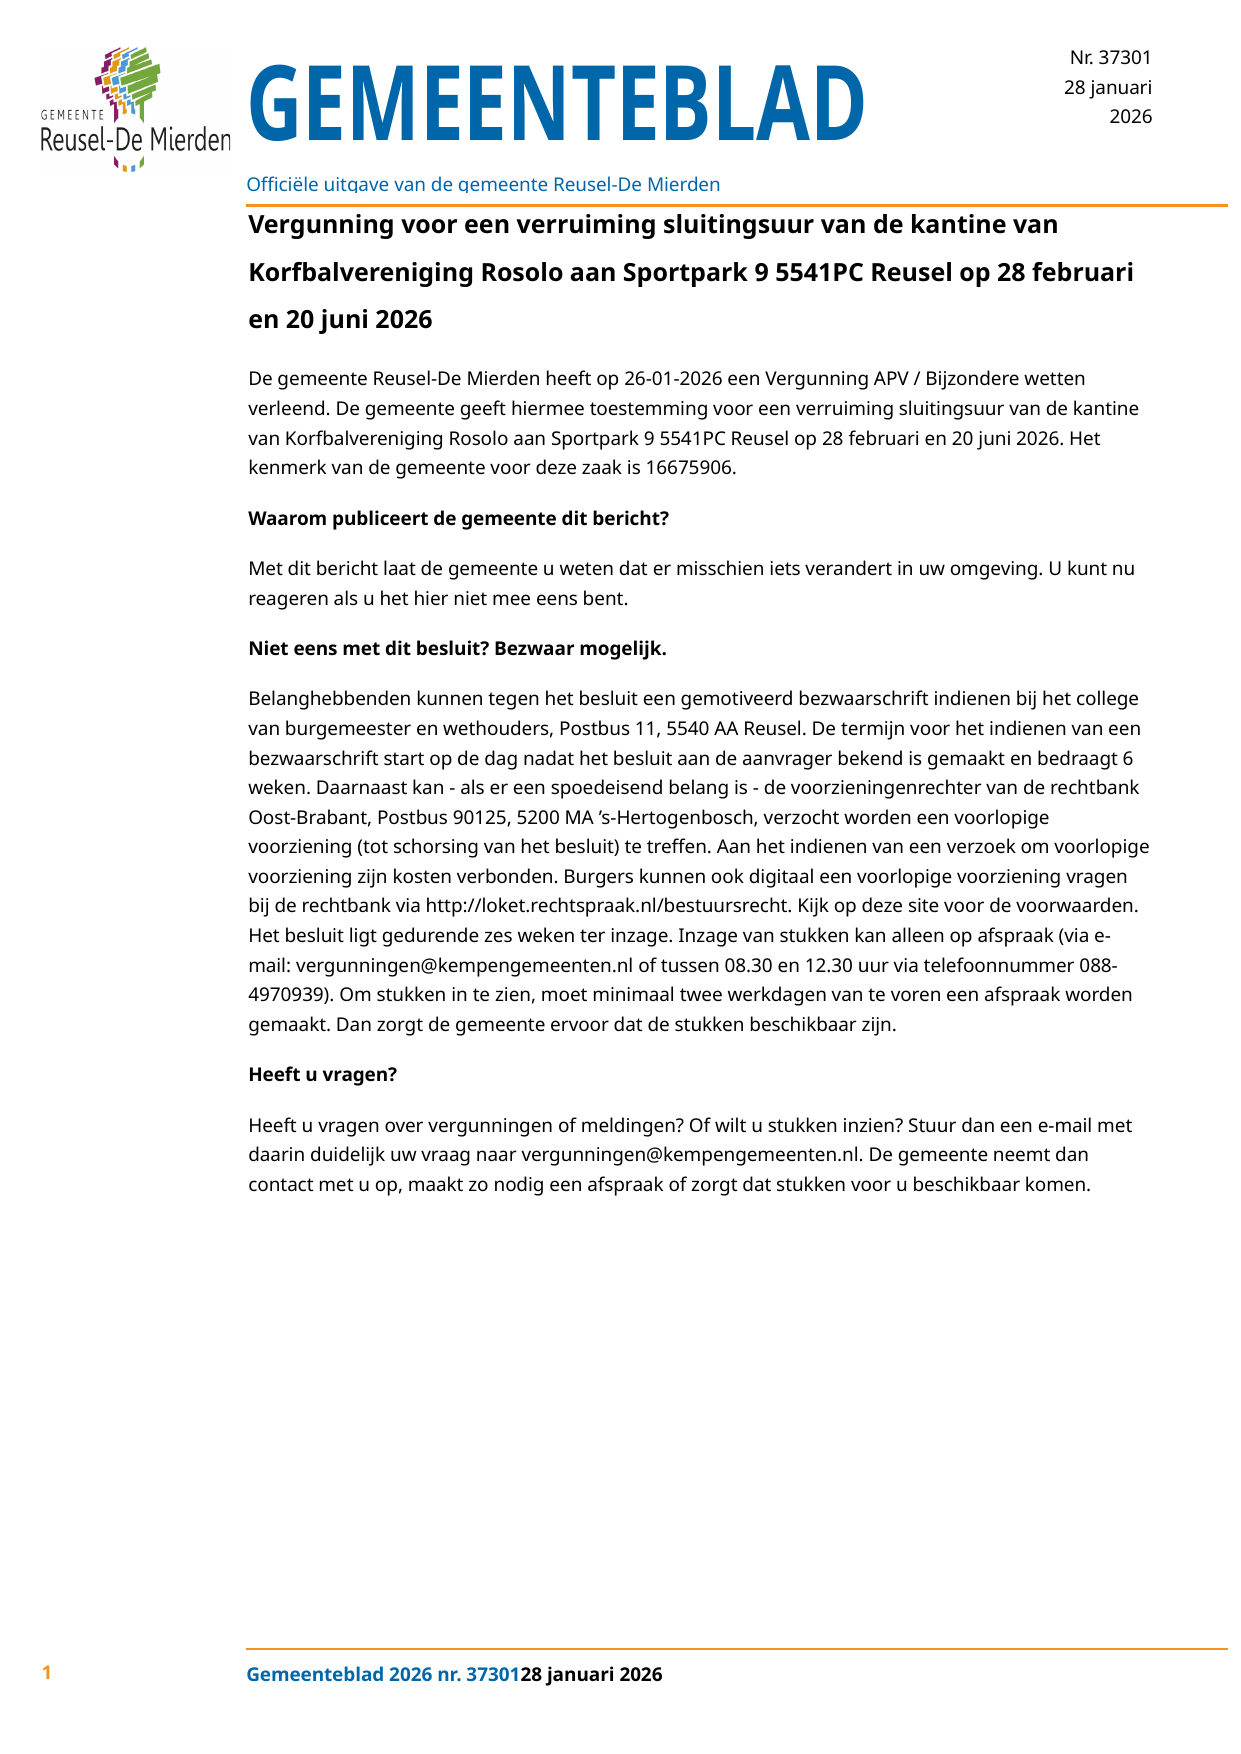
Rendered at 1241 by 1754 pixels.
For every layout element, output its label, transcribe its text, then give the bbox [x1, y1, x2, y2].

text Heeft u vragen? [248, 1061, 1152, 1087]
text De gemeente Reusel-De Mierden heeft op 26-01-2026 een Vergunning APV / Bijzondere wetten verleend. De gemeente geeft hiermee toestemming voor een verruiming sluitingsuur van de kantine van Korfbalvereniging Rosolo aan Sportpark 9 5541PC Reusel op 28 februari en 20 juni 2026. Het kenmerk van de gemeente voor deze zaak is 16675906. [248, 366, 1152, 480]
text Niet eens met dit besluit? Bezwaar mogelijk. [248, 635, 1152, 661]
text Vergunning voor een verruiming sluitingsuur van de kantine van Korfbalvereniging Rosolo aan Sportpark 9 5541PC Reusel op 28 februari en 20 juni 2026 [248, 207, 1152, 336]
text Waarom publiceert de gemeente dit bericht? [248, 505, 1152, 530]
text Met dit bericht laat de gemeente u weten dat er misschien iets verandert in uw omgeving. U kunt nu reageren als u het hier niet mee eens bent. [248, 555, 1152, 610]
picture [41, 47, 231, 172]
text Heeft u vragen over vergunningen of meldingen? Of wilt u stukken inzien? Stuur dan een e-mail met daarin duidelijk uw vraag naar vergunningen@kempengemeenten.nl. De gemeente neemt dan contact met u op, maakt zo nodig een afspraak of zorgt dat stukken voor u beschikbaar komen. [248, 1112, 1152, 1197]
text Belanghebbenden kunnen tegen het besluit een gemotiveerd bezwaarschrift indienen bij het college van burgemeester en wethouders, Postbus 11, 5540 AA Reusel. De termijn voor het indienen van een bezwaarschrift start op de dag nadat het besluit aan de aanvrager bekend is gemaakt en bedraagt 6 weken. Daarnaast kan - als er een spoedeisend belang is - de voorzieningenrechter van de rechtbank Oost-Brabant, Postbus 90125, 5200 MA ’s-Hertogenbosch, verzocht worden een voorlopige voorziening (tot schorsing van het besluit) te treffen. Aan het indienen van een verzoek om voorlopige voorziening zijn kosten verbonden. Burgers kunnen ook digitaal een voorlopige voorziening vragen bij de rechtbank via http://loket.rechtspraak.nl/bestuursrecht. Kijk op deze site voor de voorwaarden. Het besluit ligt gedurende zes weken ter inzage. Inzage van stukken kan alleen op afspraak (via e-mail: vergunningen@kempengemeenten.nl of tussen 08.30 en 12.30 uur via telefoonnummer 088-4970939). Om stukken in te zien, moet minimaal twee werkdagen van te voren een afspraak worden gemaakt. Dan zorgt de gemeente ervoor dat de stukken beschikbaar zijn. [248, 686, 1152, 1037]
